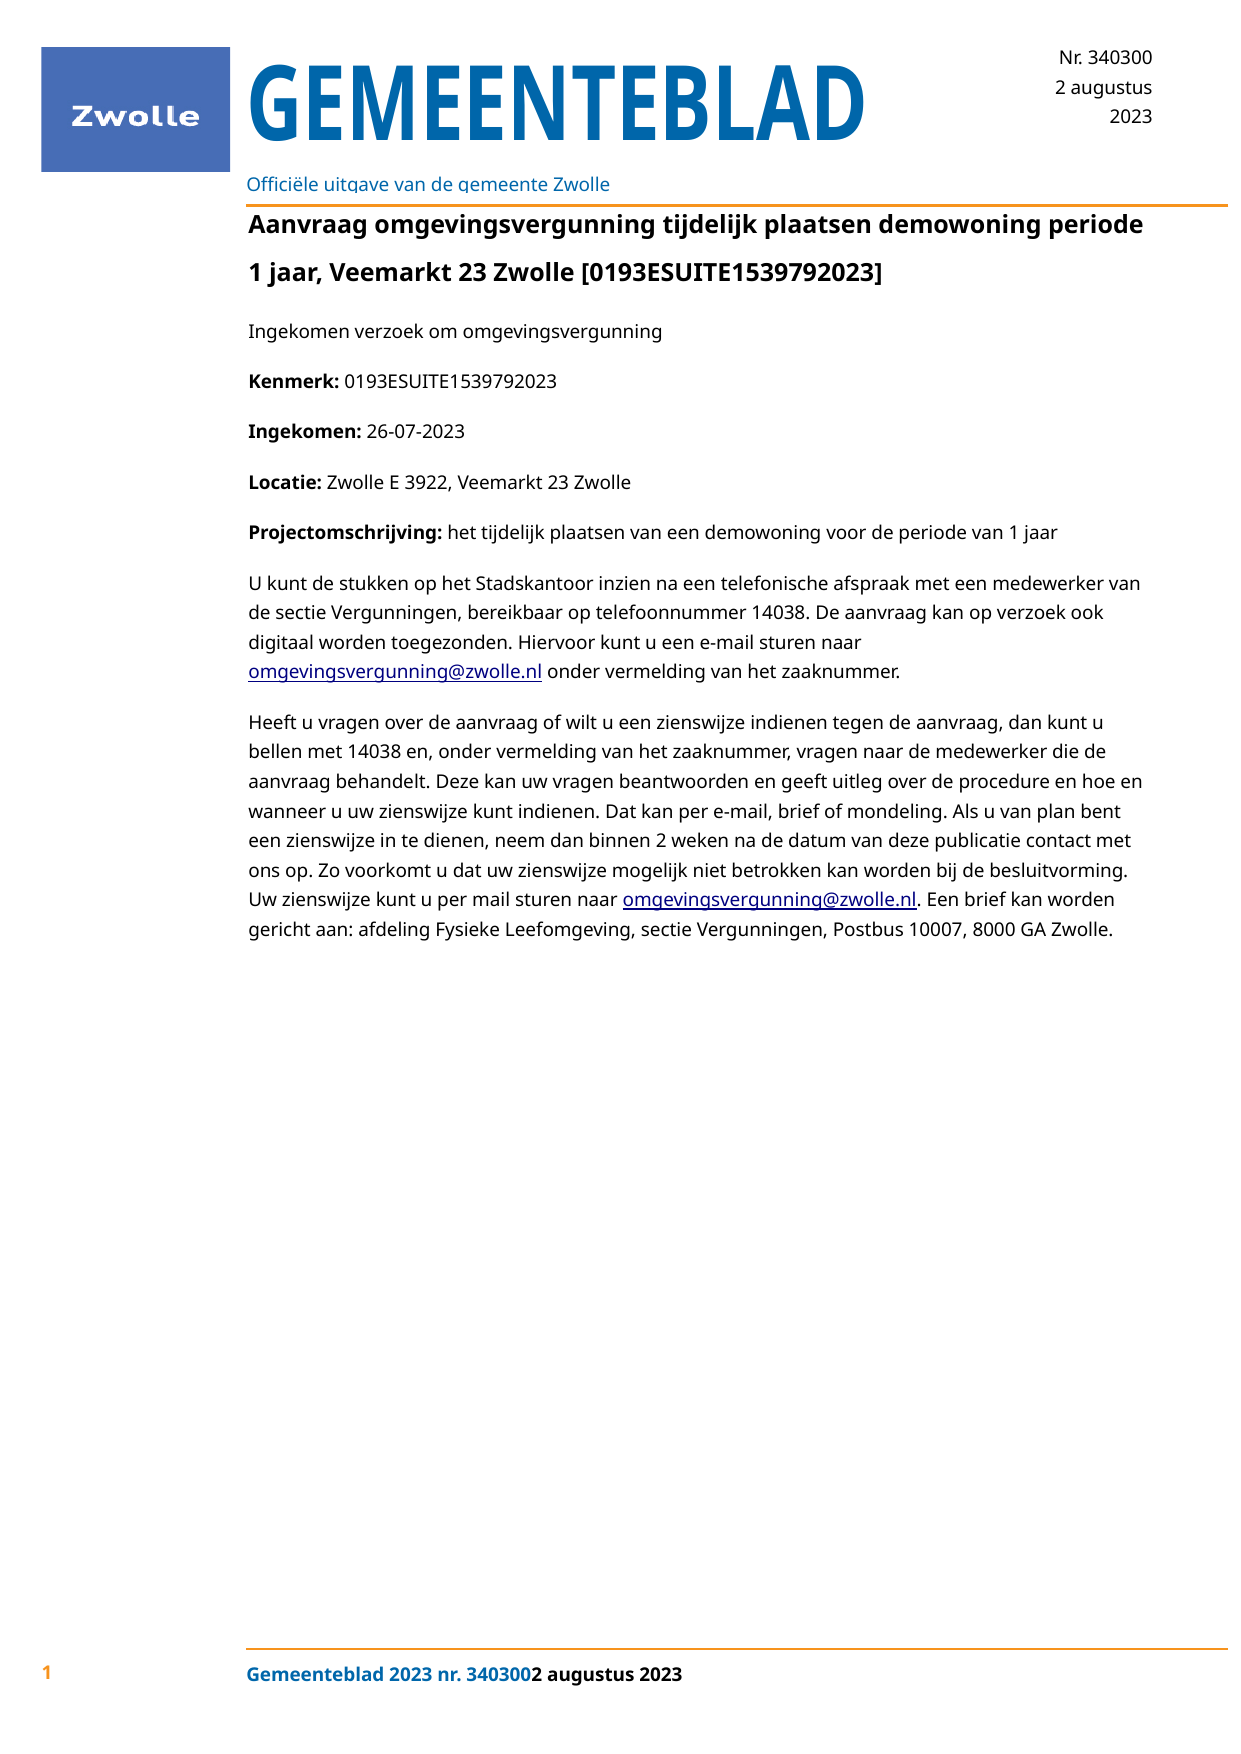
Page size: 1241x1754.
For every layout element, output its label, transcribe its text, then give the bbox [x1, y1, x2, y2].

text Aanvraag omgevingsvergunning tijdelijk plaatsen demowoning periode 1 jaar, Veemarkt 23 Zwolle [0193ESUITE1539792023] [248, 207, 1152, 288]
text Projectomschrijving: het tijdelijk plaatsen van een demowoning voor de periode van 1 jaar [248, 519, 1152, 545]
text Ingekomen verzoek om omgevingsvergunning [248, 318, 1152, 344]
picture [41, 47, 231, 172]
text Heeft u vragen over de aanvraag of wilt u een zienswijze indienen tegen de aanvraag, dan kunt u bellen met 14038 en, onder vermelding van het zaaknummer, vragen naar de medewerker die de aanvraag behandelt. Deze kan uw vragen beantwoorden en geeft uitleg over de procedure en hoe en wanneer u uw zienswijze kunt indienen. Dat kan per e-mail, brief of mondeling. Als u van plan bent een zienswijze in te dienen, neem dan binnen 2 weken na de datum van deze publicatie contact met ons op. Zo voorkomt u dat uw zienswijze mogelijk niet betrokken kan worden bij de besluitvorming. Uw zienswijze kunt u per mail sturen naar omgevingsvergunning@zwolle.nl. Een brief kan worden gericht aan: afdeling Fysieke Leefomgeving, sectie Vergunningen, Postbus 10007, 8000 GA Zwolle. [248, 709, 1152, 942]
text Kenmerk: 0193ESUITE1539792023 [248, 368, 1152, 394]
text Ingekomen: 26-07-2023 [248, 419, 1152, 444]
text Locatie: Zwolle E 3922, Veemarkt 23 Zwolle [248, 469, 1152, 495]
text U kunt de stukken op het Stadskantoor inzien na een telefonische afspraak met een medewerker van de sectie Vergunningen, bereikbaar op telefoonnummer 14038. De aanvraag kan op verzoek ook digitaal worden toegezonden. Hiervoor kunt u een e-mail sturen naar omgevingsvergunning@zwolle.nl onder vermelding van het zaaknummer. [248, 570, 1152, 684]
